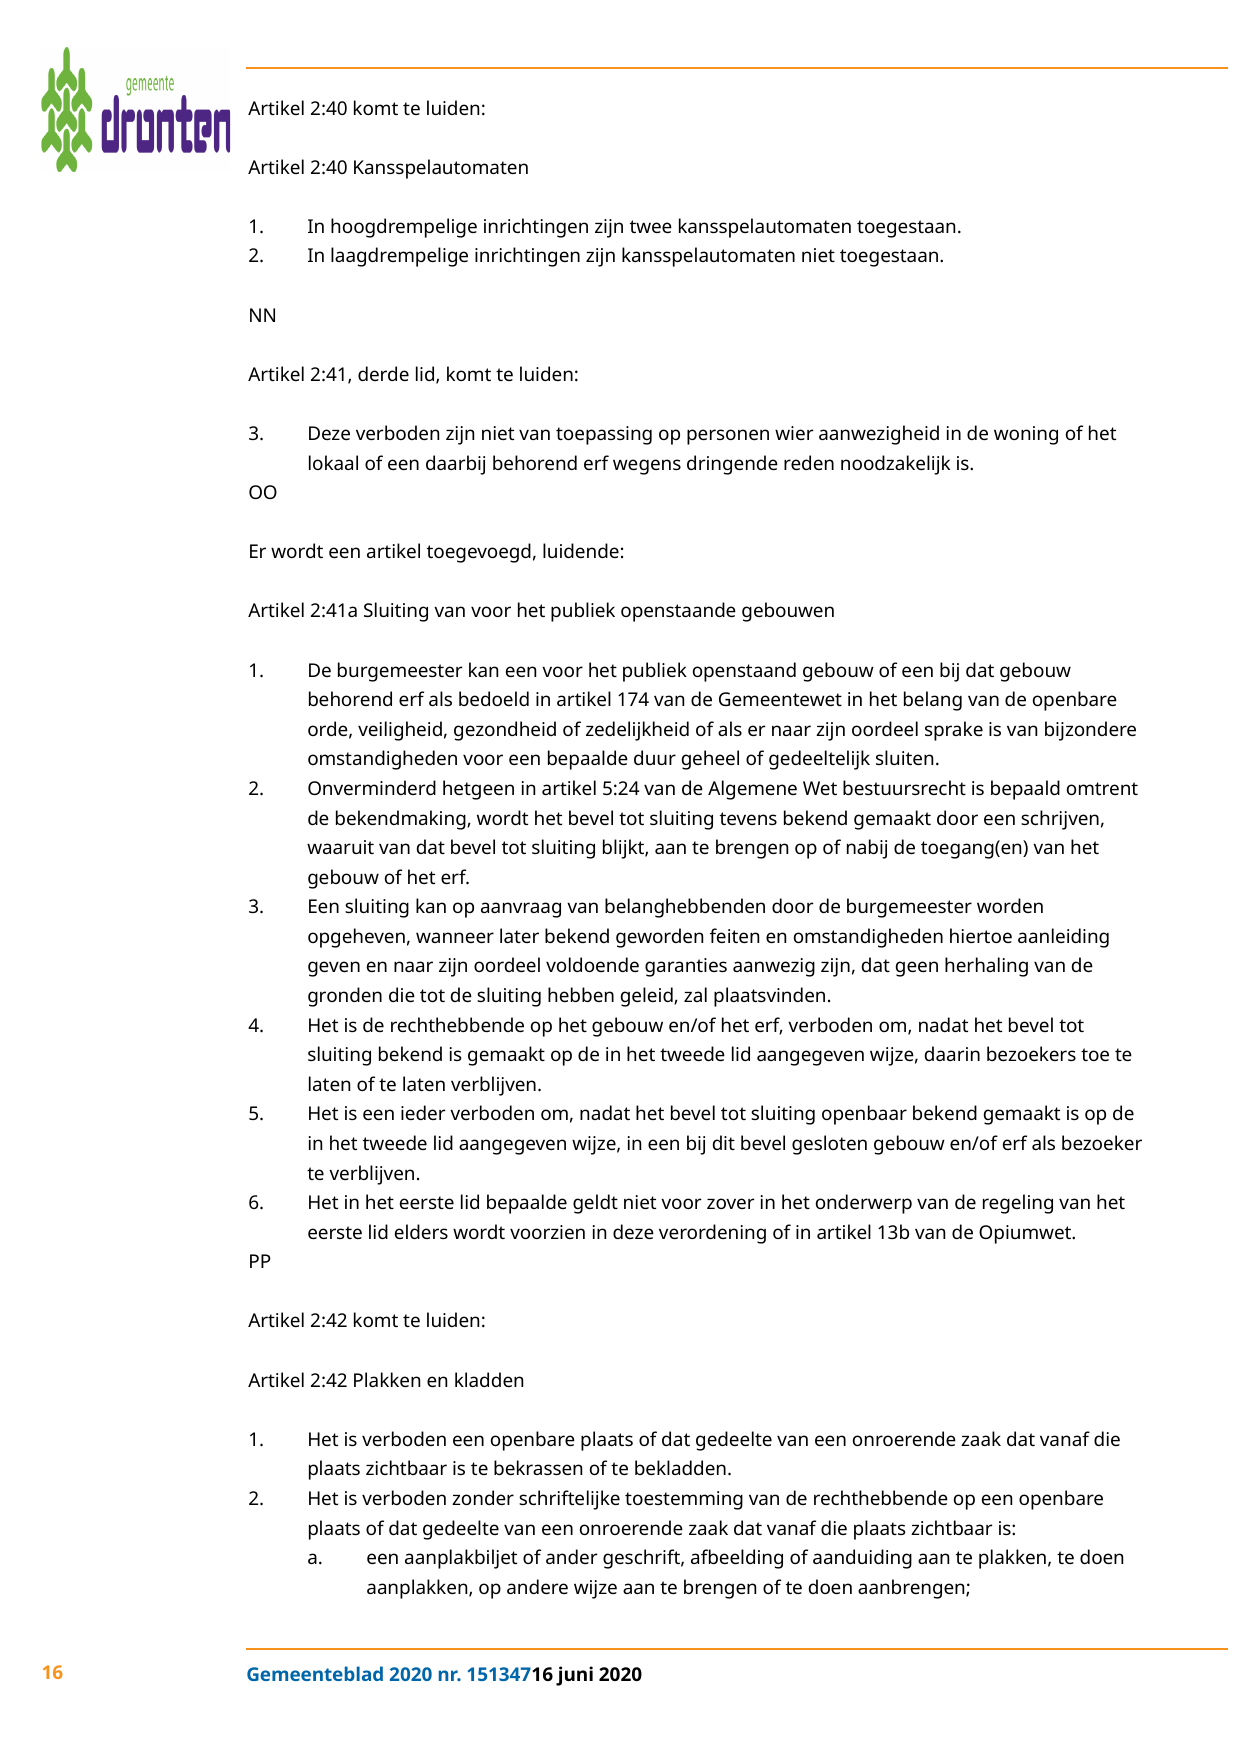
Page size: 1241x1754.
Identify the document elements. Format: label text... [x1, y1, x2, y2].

text Artikel 2:40 Kansspelautomaten [248, 154, 1152, 180]
list Het is een ieder verboden om, nadat het bevel tot sluiting openbaar bekend gemaakt is op de in het tweede lid aangegeven wijze, in een bij dit bevel gesloten gebouw en/of erf als bezoeker te verblijven. [248, 1101, 1152, 1186]
list Het is de rechthebbende op het gebouw en/of het erf, verboden om, nadat het bevel tot sluiting bekend is gemaakt op de in het tweede lid aangegeven wijze, daarin bezoekers toe te laten of te laten verblijven. [248, 1012, 1152, 1097]
list De burgemeester kan een voor het publiek openstaand gebouw of een bij dat gebouw behorend erf als bedoeld in artikel 174 van de Gemeentewet in het belang van de openbare orde, veiligheid, gezondheid of zedelijkheid of als er naar zijn oordeel sprake is van bijzondere omstandigheden voor een bepaalde duur geheel of gedeeltelijk sluiten. [248, 657, 1152, 771]
text Er wordt een artikel toegevoegd, luidende: [248, 538, 1152, 564]
text PP [248, 1248, 1152, 1274]
text Artikel 2:41a Sluiting van voor het publiek openstaande gebouwen [248, 598, 1152, 623]
list In laagdrempelige inrichtingen zijn kansspelautomaten niet toegestaan. [248, 243, 1152, 268]
list Een sluiting kan op aanvraag van belanghebbenden door de burgemeester worden opgeheven, wanneer later bekend geworden feiten en omstandigheden hiertoe aanleiding geven en naar zijn oordeel voldoende garanties aanwezig zijn, dat geen herhaling van de gronden die tot de sluiting hebben geleid, zal plaatsvinden. [248, 893, 1152, 1008]
list Het in het eerste lid bepaalde geldt niet voor zover in het onderwerp van de regeling van het eerste lid elders wordt voorzien in deze verordening of in artikel 13b van de Opiumwet. [248, 1189, 1152, 1245]
list Het is verboden een openbare plaats of dat gedeelte van een onroerende zaak dat vanaf die plaats zichtbaar is te bekrassen of te bekladden. [248, 1426, 1152, 1481]
text Artikel 2:42 komt te luiden: [248, 1308, 1152, 1333]
text Artikel 2:40 komt te luiden: [248, 95, 1152, 121]
list Het is verboden zonder schriftelijke toestemming van de rechthebbende op een openbare plaats of dat gedeelte van een onroerende zaak dat vanaf die plaats zichtbaar is: [248, 1485, 1152, 1541]
text OO [248, 479, 1152, 505]
list In hoogdrempelige inrichtingen zijn twee kansspelautomaten toegestaan. [248, 213, 1152, 239]
list een aanplakbiljet of ander geschrift, afbeelding of aanduiding aan te plakken, te doen aanplakken, op andere wijze aan te brengen of te doen aanbrengen; [307, 1544, 1152, 1600]
text Artikel 2:42 Plakken en kladden [248, 1367, 1152, 1393]
list Onverminderd hetgeen in artikel 5:24 van de Algemene Wet bestuursrecht is bepaald omtrent de bekendmaking, wordt het bevel tot sluiting tevens bekend gemaakt door een schrijven, waaruit van dat bevel tot sluiting blijkt, aan te brengen op of nabij de toegang(en) van het gebouw of het erf. [248, 775, 1152, 890]
list Deze verboden zijn niet van toepassing op personen wier aanwezigheid in de woning of het lokaal of een daarbij behorend erf wegens dringende reden noodzakelijk is. [248, 420, 1152, 476]
text NN [248, 302, 1152, 328]
picture [41, 47, 231, 172]
text Artikel 2:41, derde lid, komt te luiden: [248, 361, 1152, 387]
